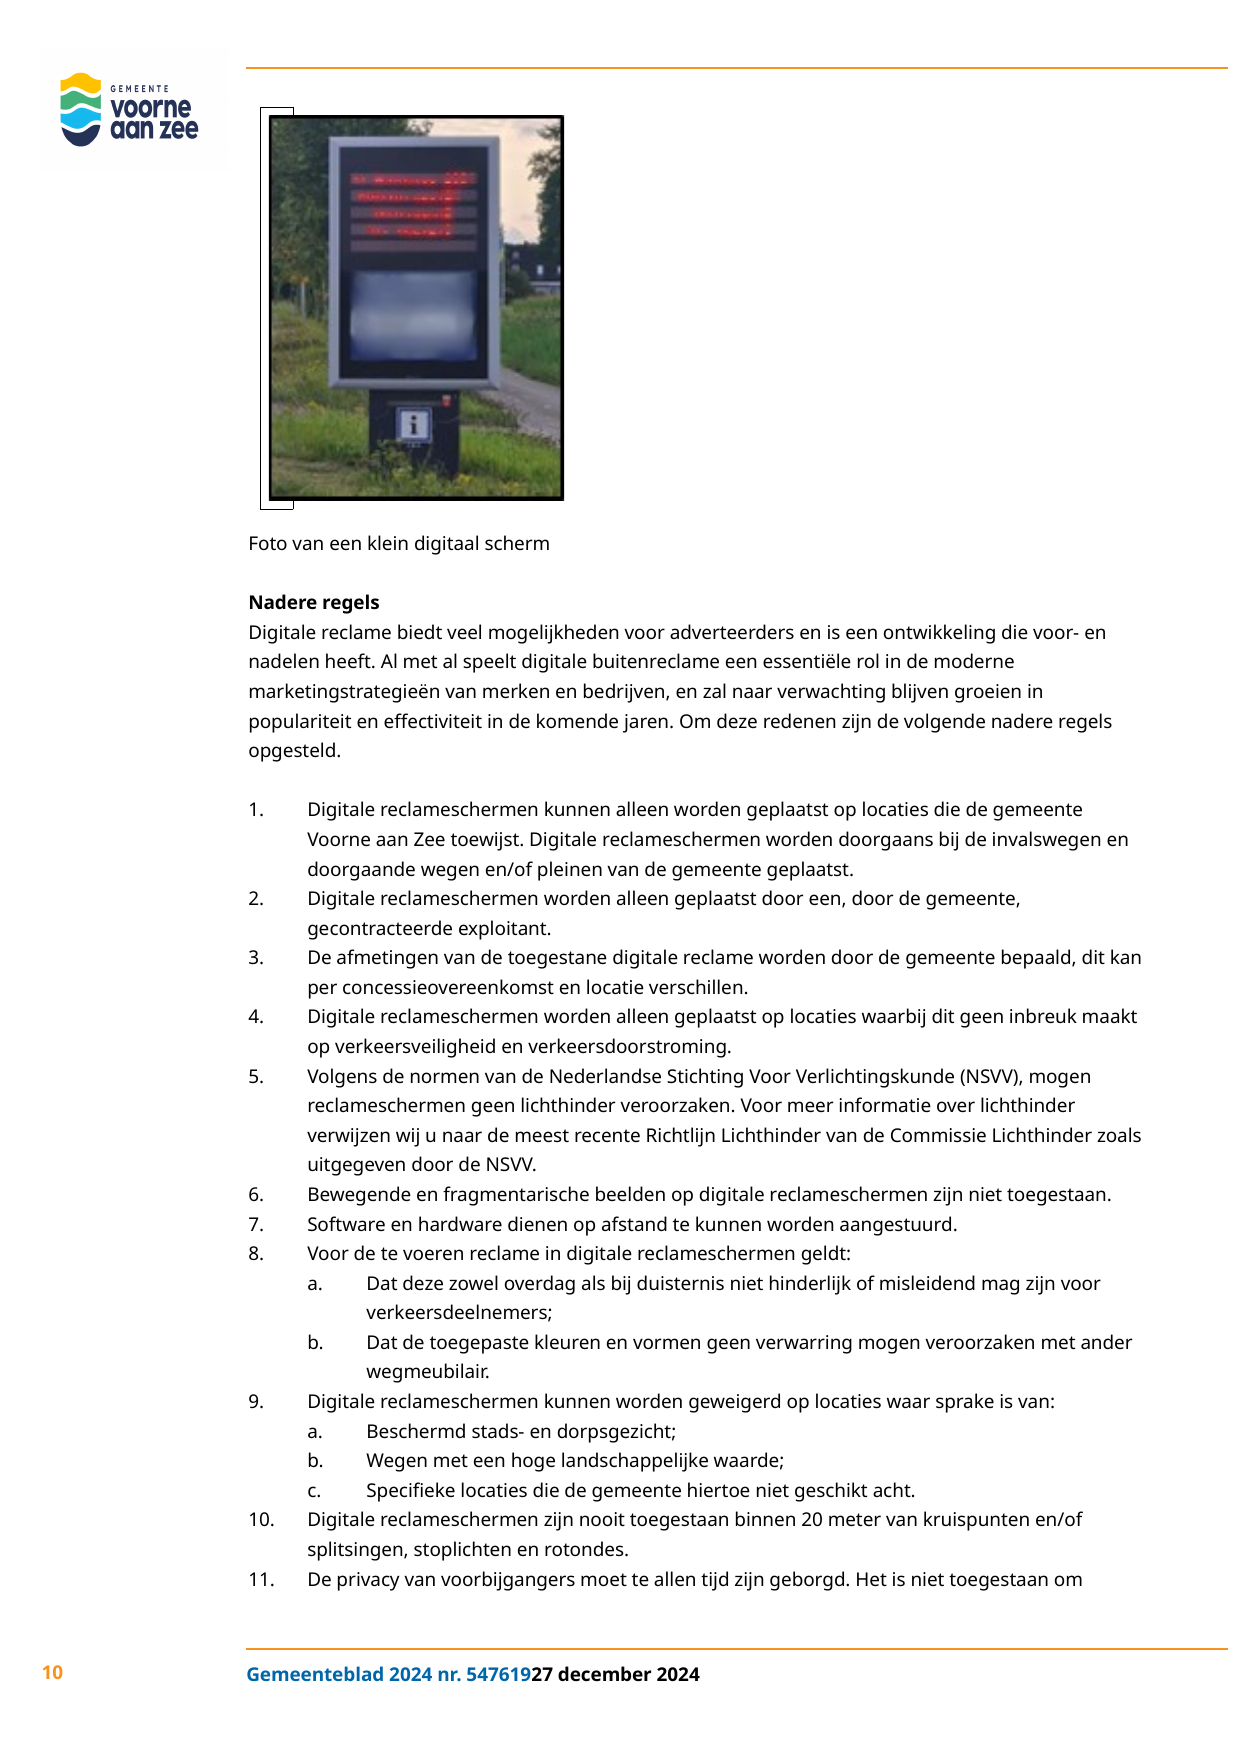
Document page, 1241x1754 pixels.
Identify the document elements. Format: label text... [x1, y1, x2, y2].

list Bewegende en fragmentarische beelden op digitale reclameschermen zijn niet toegestaan. [248, 1181, 1152, 1207]
list Digitale reclameschermen worden alleen geplaatst op locaties waarbij dit geen inbreuk maakt op verkeersveiligheid en verkeersdoorstroming. [248, 1004, 1152, 1059]
text Foto van een klein digitaal scherm [248, 530, 1152, 556]
list Voor de te voeren reclame in digitale reclameschermen geldt: [248, 1240, 1152, 1266]
text Digitale reclame biedt veel mogelijkheden voor adverteerders en is een ontwikkeling die voor- en nadelen heeft. Al met al speelt digitale buitenreclame een essentiële rol in de moderne marketingstrategieën van merken en bedrijven, en zal naar verwachting blijven groeien in populariteit en effectiviteit in de komende jaren. Om deze redenen zijn de volgende nadere regels opgesteld. [248, 619, 1152, 763]
list Dat de toegepaste kleuren en vormen geen verwarring mogen veroorzaken met ander wegmeubilair. [307, 1329, 1152, 1384]
text Nadere regels [248, 589, 1152, 615]
picture [41, 47, 231, 172]
list Specifieke locaties die de gemeente hiertoe niet geschikt acht. [307, 1477, 1152, 1503]
list Beschermd stads- en dorpsgezicht; [307, 1418, 1152, 1444]
list De afmetingen van de toegestane digitale reclame worden door de gemeente bepaald, dit kan per concessieovereenkomst en locatie verschillen. [248, 944, 1152, 1000]
list Digitale reclameschermen worden alleen geplaatst door een, door de gemeente, gecontracteerde exploitant. [248, 885, 1152, 941]
list Digitale reclameschermen kunnen alleen worden geplaatst op locaties die de gemeente Voorne aan Zee toewijst. Digitale reclameschermen worden doorgaans bij de invalswegen en doorgaande wegen en/of pleinen van de gemeente geplaatst. [248, 797, 1152, 882]
list Wegen met een hoge landschappelijke waarde; [307, 1447, 1152, 1473]
list Digitale reclameschermen zijn nooit toegestaan binnen 20 meter van kruispunten en/of splitsingen, stoplichten en rotondes. [248, 1507, 1152, 1562]
list Software en hardware dienen op afstand te kunnen worden aangestuurd. [248, 1211, 1152, 1237]
list De privacy van voorbijgangers moet te allen tijd zijn geborgd. Het is niet toegestaan om [248, 1566, 1152, 1592]
list Dat deze zowel overdag als bij duisternis niet hinderlijk of misleidend mag zijn voor verkeersdeelnemers; [307, 1270, 1152, 1325]
picture [268, 115, 565, 501]
list Volgens de normen van de Nederlandse Stichting Voor Verlichtingskunde (NSVV), mogen reclameschermen geen lichthinder veroorzaken. Voor meer informatie over lichthinder verwijzen wij u naar de meest recente Richtlijn Lichthinder van de Commissie Lichthinder zoals uitgegeven door de NSVV. [248, 1063, 1152, 1177]
list Digitale reclameschermen kunnen worden geweigerd op locaties waar sprake is van: [248, 1388, 1152, 1414]
